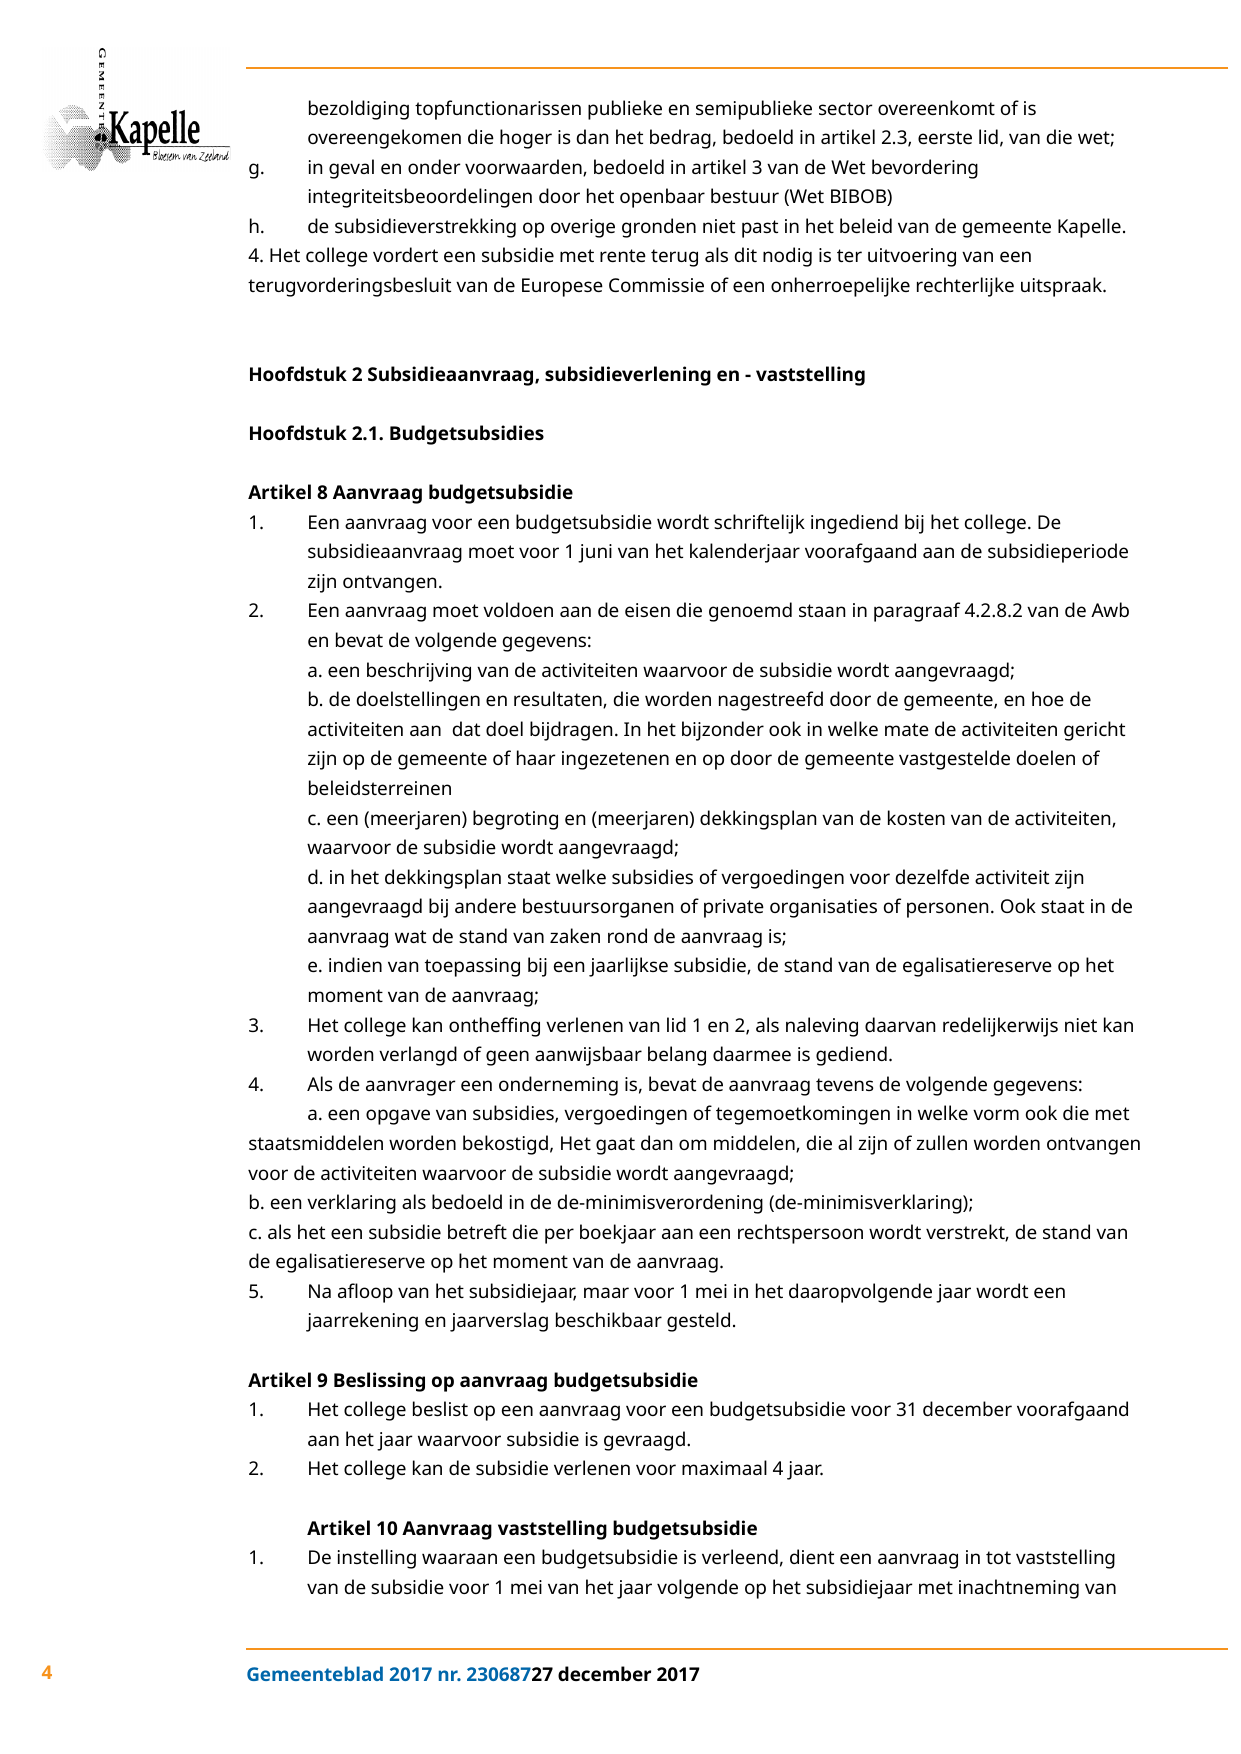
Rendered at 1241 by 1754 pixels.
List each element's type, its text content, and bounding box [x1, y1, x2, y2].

list Na afloop van het subsidiejaar, maar voor 1 mei in het daaropvolgende jaar wordt een jaarrekening en jaarverslag beschikbaar gesteld. [248, 1278, 1152, 1333]
list Een aanvraag voor een budgetsubsidie wordt schriftelijk ingediend bij het college. De subsidieaanvraag moet voor 1 juni van het kalenderjaar voorafgaand aan de subsidieperiode zijn ontvangen. [248, 509, 1152, 594]
list Het college kan de subsidie verlenen voor maximaal 4 jaar. [248, 1456, 1152, 1481]
list Artikel 10 Aanvraag vaststelling budgetsubsidie [248, 1515, 1152, 1541]
list Het college beslist op een aanvraag voor een budgetsubsidie voor 31 december voorafgaand aan het jaar waarvoor subsidie is gevraagd. [248, 1396, 1152, 1452]
text staatsmiddelen worden bekostigd, Het gaat dan om middelen, die al zijn of zullen worden ontvangen voor de activiteiten waarvoor de subsidie wordt aangevraagd; [248, 1130, 1152, 1186]
list de subsidieverstrekking op overige gronden niet past in het beleid van de gemeente Kapelle. [248, 213, 1152, 239]
text c. als het een subsidie betreft die per boekjaar aan een rechtspersoon wordt verstrekt, de stand van de egalisatiereserve op het moment van de aanvraag. [248, 1219, 1152, 1274]
list Het college kan ontheffing verlenen van lid 1 en 2, als naleving daarvan redelijkerwijs niet kan worden verlangd of geen aanwijsbaar belang daarmee is gediend. [248, 1012, 1152, 1067]
text Hoofdstuk 2 Subsidieaanvraag, subsidieverlening en - vaststelling [248, 361, 1152, 387]
text Hoofdstuk 2.1. Budgetsubsidies [248, 420, 1152, 446]
list c. een (meerjaren) begroting en (meerjaren) dekkingsplan van de kosten van de activiteiten, waarvoor de subsidie wordt aangevraagd; [248, 805, 1152, 860]
picture [41, 47, 231, 172]
list e. indien van toepassing bij een jaarlijkse subsidie, de stand van de egalisatiereserve op het moment van de aanvraag; [248, 953, 1152, 1008]
list a. een beschrijving van de activiteiten waarvoor de subsidie wordt aangevraagd; [248, 657, 1152, 683]
text Artikel 8 Aanvraag budgetsubsidie [248, 479, 1152, 505]
list d. in het dekkingsplan staat welke subsidies of vergoedingen voor dezelfde activiteit zijn aangevraagd bij andere bestuursorganen of private organisaties of personen. Ook staat in de aanvraag wat de stand van zaken rond de aanvraag is; [248, 864, 1152, 949]
list De instelling waaraan een budgetsubsidie is verleend, dient een aanvraag in tot vaststelling van de subsidie voor 1 mei van het jaar volgende op het subsidiejaar met inachtneming van [248, 1544, 1152, 1600]
list Een aanvraag moet voldoen aan de eisen die genoemd staan in paragraaf 4.2.8.2 van de Awb en bevat de volgende gegevens: [248, 598, 1152, 653]
list b. de doelstellingen en resultaten, die worden nagestreefd door de gemeente, en hoe de activiteiten aan dat doel bijdragen. In het bijzonder ook in welke mate de activiteiten gericht zijn op de gemeente of haar ingezetenen en op door de gemeente vastgestelde doelen of beleidsterreinen [248, 686, 1152, 801]
list Als de aanvrager een onderneming is, bevat de aanvraag tevens de volgende gegevens: [248, 1071, 1152, 1097]
list in geval en onder voorwaarden, bedoeld in artikel 3 van de Wet bevordering integriteitsbeoordelingen door het openbaar bestuur (Wet BIBOB) [248, 154, 1152, 209]
text b. een verklaring als bedoeld in de de-minimisverordening (de-minimisverklaring); [248, 1189, 1152, 1215]
list bezoldiging topfunctionarissen publieke en semipublieke sector overeenkomt of is overeengekomen die hoger is dan het bedrag, bedoeld in artikel 2.3, eerste lid, van die wet; [248, 95, 1152, 150]
text Artikel 9 Beslissing op aanvraag budgetsubsidie [248, 1367, 1152, 1393]
text 4. Het college vordert een subsidie met rente terug als dit nodig is ter uitvoering van een terugvorderingsbesluit van de Europese Commissie of een onherroepelijke rechterlijke uitspraak. [248, 243, 1152, 298]
list a. een opgave van subsidies, vergoedingen of tegemoetkomingen in welke vorm ook die met [248, 1101, 1152, 1126]
